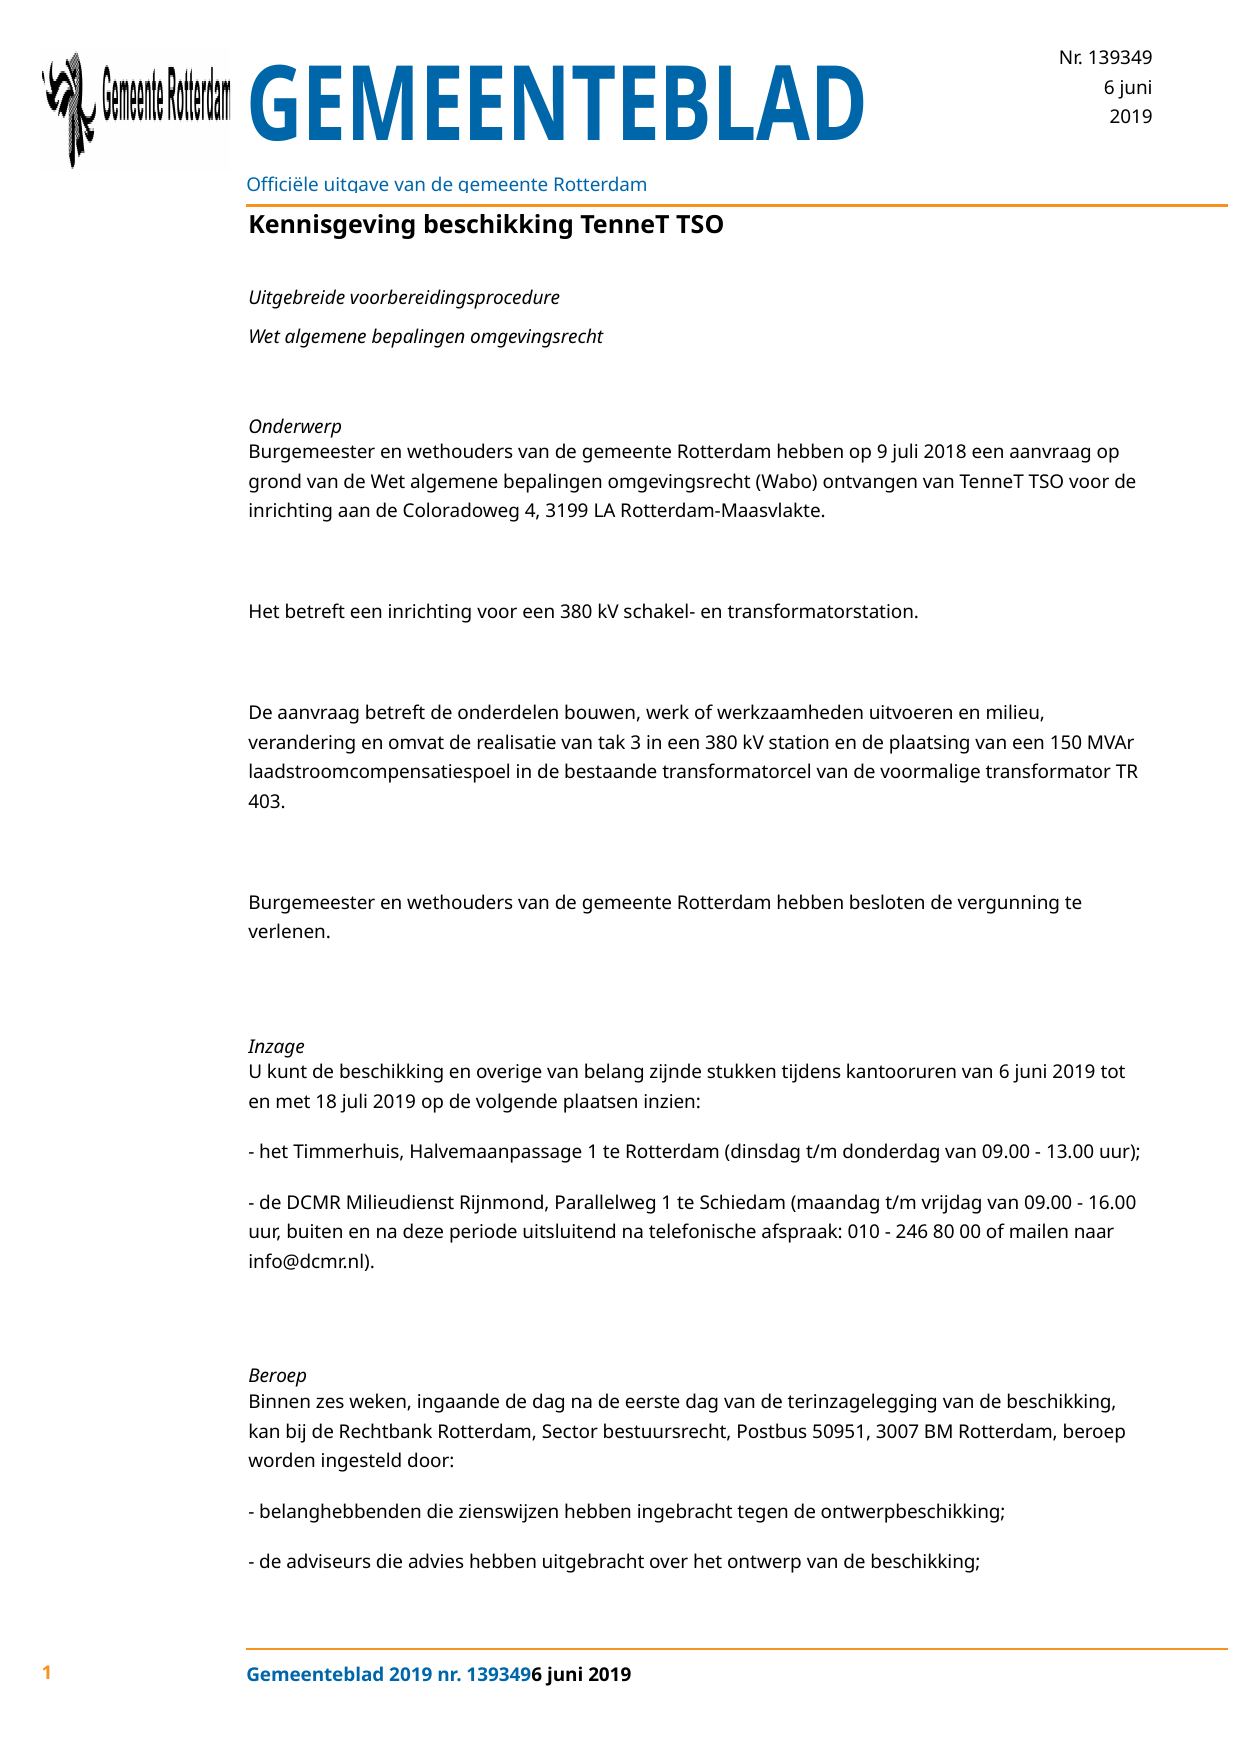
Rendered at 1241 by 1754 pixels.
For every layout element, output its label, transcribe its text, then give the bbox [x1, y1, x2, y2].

text Onderwerp [248, 413, 1152, 438]
text Kennisgeving beschikking TenneT TSO [248, 207, 1152, 241]
text Inzage [248, 1033, 1152, 1059]
text Het betreft een inrichting voor een 380 kV schakel- en transformatorstation. [248, 598, 1152, 624]
text Uitgebreide voorbereidingsprocedure [248, 284, 1152, 309]
text De aanvraag betreft de onderdelen bouwen, werk of werkzaamheden uitvoeren en milieu, verandering en omvat de realisatie van tak 3 in een 380 kV station en de plaatsing van een 150 MVAr laadstroomcompensatiespoel in de bestaande transformatorcel van de voormalige transformator TR 403. [248, 699, 1152, 814]
text - de DCMR Milieudienst Rijnmond, Parallelweg 1 te Schiedam (maandag t/m vrijdag van 09.00 - 16.00 uur, buiten en na deze periode uitsluitend na telefonische afspraak: 010 - 246 80 00 of mailen naar info@dcmr.nl). [248, 1189, 1152, 1274]
text Binnen zes weken, ingaande de dag na de eerste dag van de terinzagelegging van de beschikking, kan bij de Rechtbank Rotterdam, Sector bestuursrecht, Postbus 50951, 3007 BM Rotterdam, beroep worden ingesteld door: [248, 1388, 1152, 1473]
text - de adviseurs die advies hebben uitgebracht over het ontwerp van de beschikking; [248, 1548, 1152, 1574]
text Burgemeester en wethouders van de gemeente Rotterdam hebben op 9 juli 2018 een aanvraag op grond van de Wet algemene bepalingen omgevingsrecht (Wabo) ontvangen van TenneT TSO voor de inrichting aan de Coloradoweg 4, 3199 LA Rotterdam-Maasvlakte. [248, 438, 1152, 523]
text Burgemeester en wethouders van de gemeente Rotterdam hebben besloten de vergunning te verlenen. [248, 889, 1152, 944]
text - belanghebbenden die zienswijzen hebben ingebracht tegen de ontwerpbeschikking; [248, 1498, 1152, 1524]
picture [41, 47, 231, 172]
text - het Timmerhuis, Halvemaanpassage 1 te Rotterdam (dinsdag t/m donderdag van 09.00 - 13.00 uur); [248, 1139, 1152, 1164]
text Wet algemene bepalingen omgevingsrecht [248, 323, 1152, 349]
text Beroep [248, 1363, 1152, 1388]
text U kunt de beschikking en overige van belang zijnde stukken tijdens kantooruren van 6 juni 2019 tot en met 18 juli 2019 op de volgende plaatsen inzien: [248, 1059, 1152, 1114]
